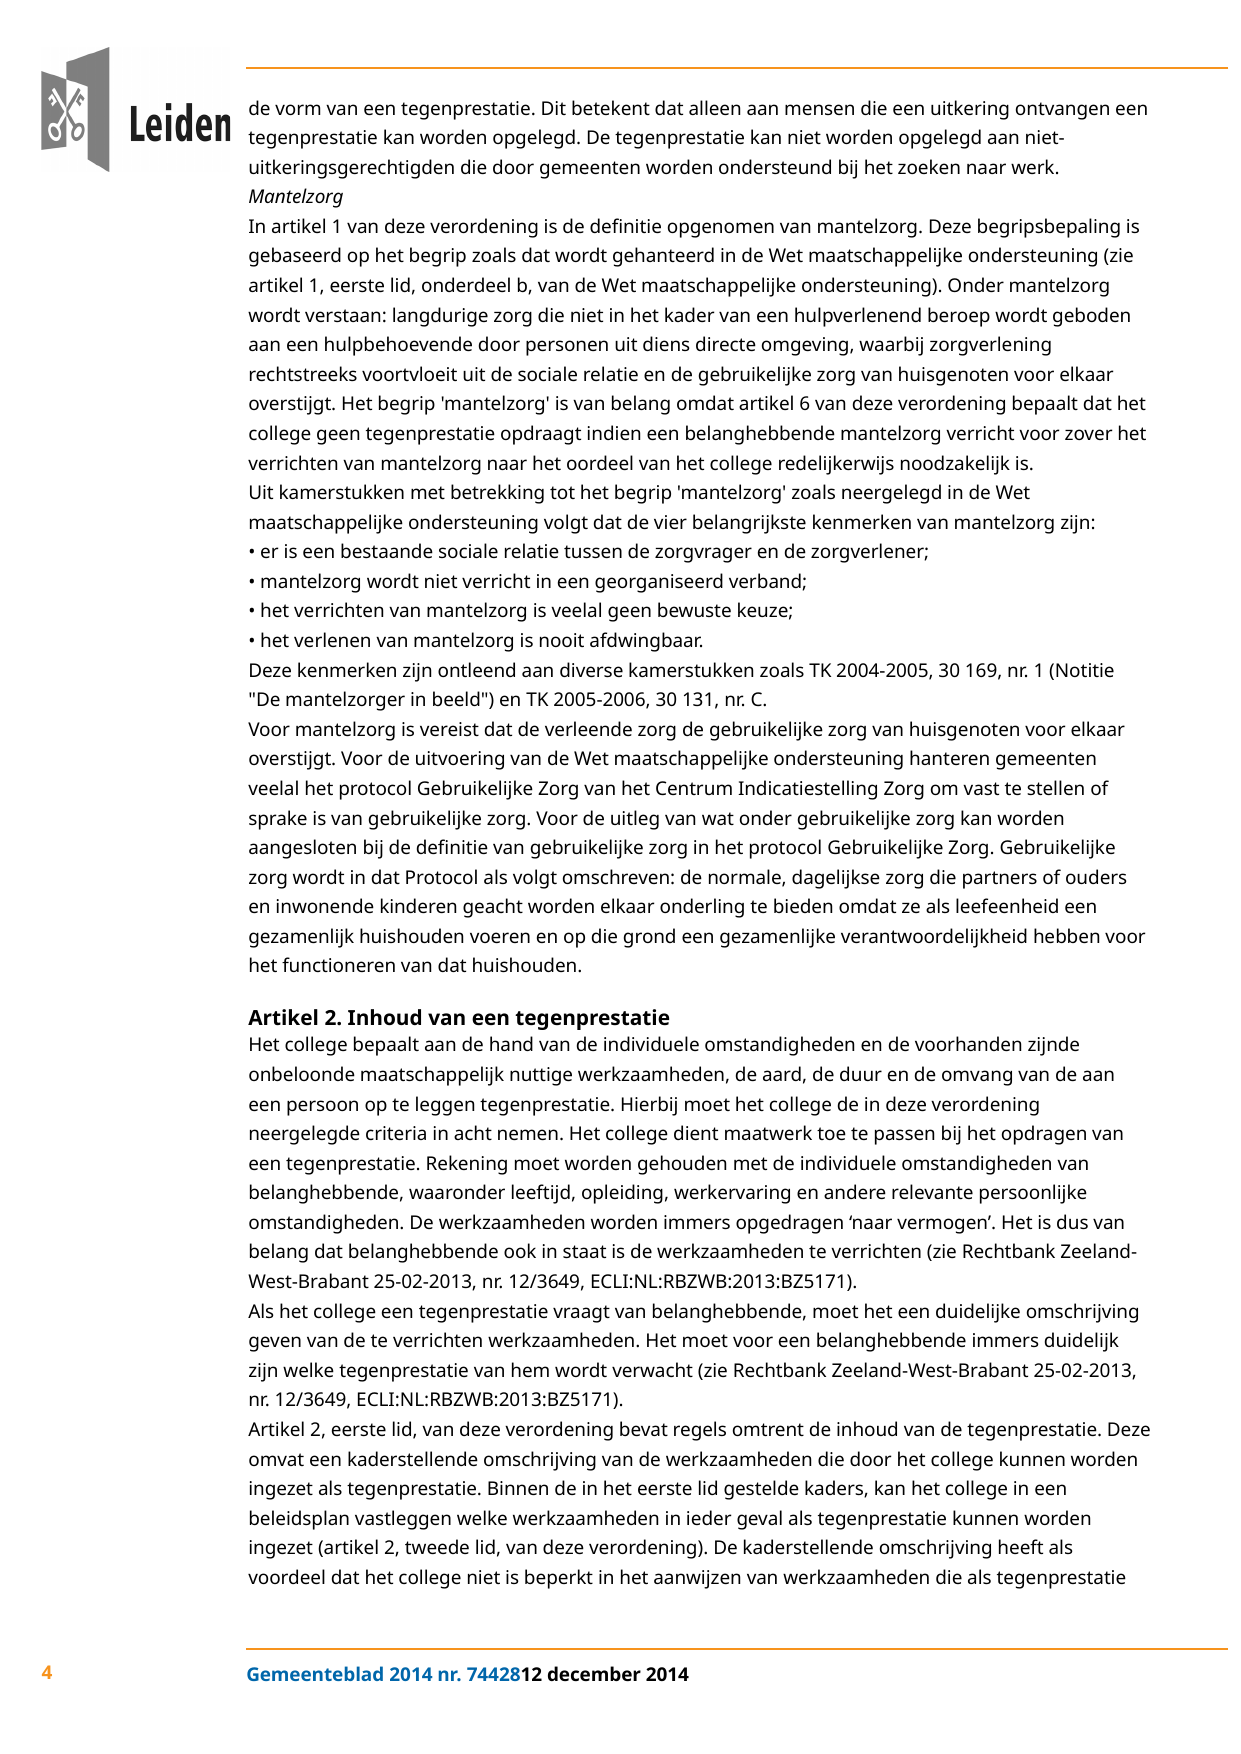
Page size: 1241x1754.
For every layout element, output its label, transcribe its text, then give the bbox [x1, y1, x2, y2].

text Mantelzorg [248, 183, 1152, 209]
text Deze kenmerken zijn ontleend aan diverse kamerstukken zoals TK 2004-2005, 30 169, nr. 1 (Notitie "De mantelzorger in beeld") en TK 2005-2006, 30 131, nr. C. [248, 657, 1152, 712]
text • het verlenen van mantelzorg is nooit afdwingbaar. [248, 627, 1152, 653]
text Het college bepaalt aan de hand van de individuele omstandigheden en de voorhanden zijnde onbeloonde maatschappelijk nuttige werkzaamheden, de aard, de duur en de omvang van de aan een persoon op te leggen tegenprestatie. Hierbij moet het college de in deze verordening neergelegde criteria in acht nemen. Het college dient maatwerk toe te passen bij het opdragen van een tegenprestatie. Rekening moet worden gehouden met de individuele omstandigheden van belanghebbende, waaronder leeftijd, opleiding, werkervaring en andere relevante persoonlijke omstandigheden. De werkzaamheden worden immers opgedragen ‘naar vermogen’. Het is dus van belang dat belanghebbende ook in staat is de werkzaamheden te verrichten (zie Rechtbank Zeeland-West-Brabant 25-02-2013, nr. 12/3649, ECLI:NL:RBZWB:2013:BZ5171). [248, 1032, 1152, 1294]
picture [41, 47, 231, 172]
text Als het college een tegenprestatie vraagt van belanghebbende, moet het een duidelijke omschrijving geven van de te verrichten werkzaamheden. Het moet voor een belanghebbende immers duidelijk zijn welke tegenprestatie van hem wordt verwacht (zie Rechtbank Zeeland-West-Brabant 25-02-2013, nr. 12/3649, ECLI:NL:RBZWB:2013:BZ5171). [248, 1298, 1152, 1412]
text • mantelzorg wordt niet verricht in een georganiseerd verband; [248, 568, 1152, 594]
text • het verrichten van mantelzorg is veelal geen bewuste keuze; [248, 598, 1152, 623]
text Uit kamerstukken met betrekking tot het begrip 'mantelzorg' zoals neergelegd in de Wet maatschappelijke ondersteuning volgt dat de vier belangrijkste kenmerken van mantelzorg zijn: [248, 479, 1152, 535]
text de vorm van een tegenprestatie. Dit betekent dat alleen aan mensen die een uitkering ontvangen een tegenprestatie kan worden opgelegd. De tegenprestatie kan niet worden opgelegd aan niet- uitkeringsgerechtigden die door gemeenten worden ondersteund bij het zoeken naar werk. [248, 95, 1152, 180]
text Artikel 2. Inhoud van een tegenprestatie [248, 1003, 1152, 1032]
text Artikel 2, eerste lid, van deze verordening bevat regels omtrent de inhoud van de tegenprestatie. Deze omvat een kaderstellende omschrijving van de werkzaamheden die door het college kunnen worden ingezet als tegenprestatie. Binnen de in het eerste lid gestelde kaders, kan het college in een beleidsplan vastleggen welke werkzaamheden in ieder geval als tegenprestatie kunnen worden ingezet (artikel 2, tweede lid, van deze verordening). De kaderstellende omschrijving heeft als voordeel dat het college niet is beperkt in het aanwijzen van werkzaamheden die als tegenprestatie [248, 1416, 1152, 1590]
text In artikel 1 van deze verordening is de definitie opgenomen van mantelzorg. Deze begripsbepaling is gebaseerd op het begrip zoals dat wordt gehanteerd in de Wet maatschappelijke ondersteuning (zie artikel 1, eerste lid, onderdeel b, van de Wet maatschappelijke ondersteuning). Onder mantelzorg wordt verstaan: langdurige zorg die niet in het kader van een hulpverlenend beroep wordt geboden aan een hulpbehoevende door personen uit diens directe omgeving, waarbij zorgverlening rechtstreeks voortvloeit uit de sociale relatie en de gebruikelijke zorg van huisgenoten voor elkaar overstijgt. Het begrip 'mantelzorg' is van belang omdat artikel 6 van deze verordening bepaalt dat het college geen tegenprestatie opdraagt indien een belanghebbende mantelzorg verricht voor zover het verrichten van mantelzorg naar het oordeel van het college redelijkerwijs noodzakelijk is. [248, 213, 1152, 476]
text Voor mantelzorg is vereist dat de verleende zorg de gebruikelijke zorg van huisgenoten voor elkaar overstijgt. Voor de uitvoering van de Wet maatschappelijke ondersteuning hanteren gemeenten veelal het protocol Gebruikelijke Zorg van het Centrum Indicatiestelling Zorg om vast te stellen of sprake is van gebruikelijke zorg. Voor de uitleg van wat onder gebruikelijke zorg kan worden aangesloten bij de definitie van gebruikelijke zorg in het protocol Gebruikelijke Zorg. Gebruikelijke zorg wordt in dat Protocol als volgt omschreven: de normale, dagelijkse zorg die partners of ouders en inwonende kinderen geacht worden elkaar onderling te bieden omdat ze als leefeenheid een gezamenlijk huishouden voeren en op die grond een gezamenlijke verantwoordelijkheid hebben voor het functioneren van dat huishouden. [248, 716, 1152, 978]
text • er is een bestaande sociale relatie tussen de zorgvrager en de zorgverlener; [248, 538, 1152, 564]
